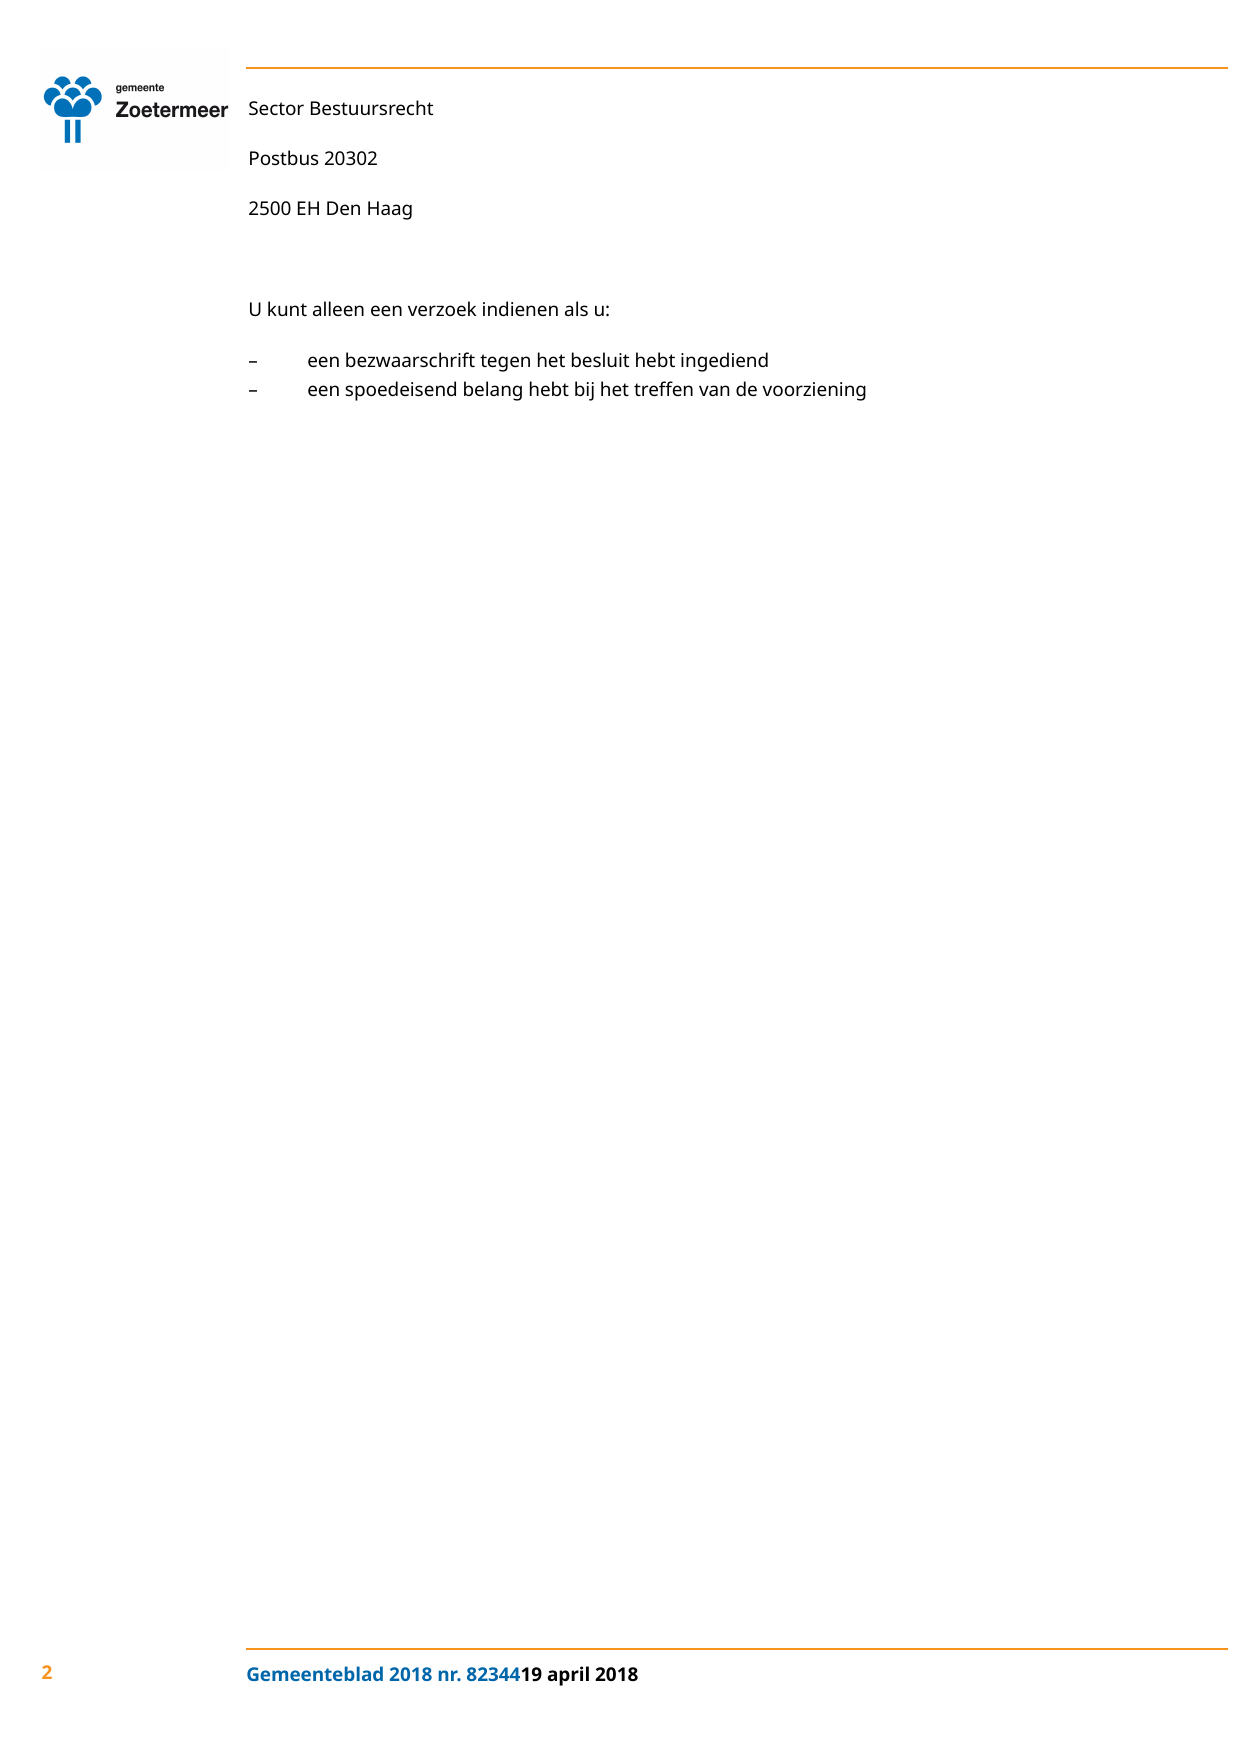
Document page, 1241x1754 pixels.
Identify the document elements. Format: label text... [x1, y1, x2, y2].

list een bezwaarschrift tegen het besluit hebt ingediend [248, 347, 1152, 373]
text Sector Bestuursrecht [248, 95, 1152, 121]
text 2500 EH Den Haag [248, 196, 1152, 221]
text U kunt alleen een verzoek indienen als u: [248, 296, 1152, 322]
picture [41, 47, 231, 172]
text Postbus 20302 [248, 145, 1152, 171]
list een spoedeisend belang hebt bij het treffen van de voorziening [248, 376, 1152, 402]
